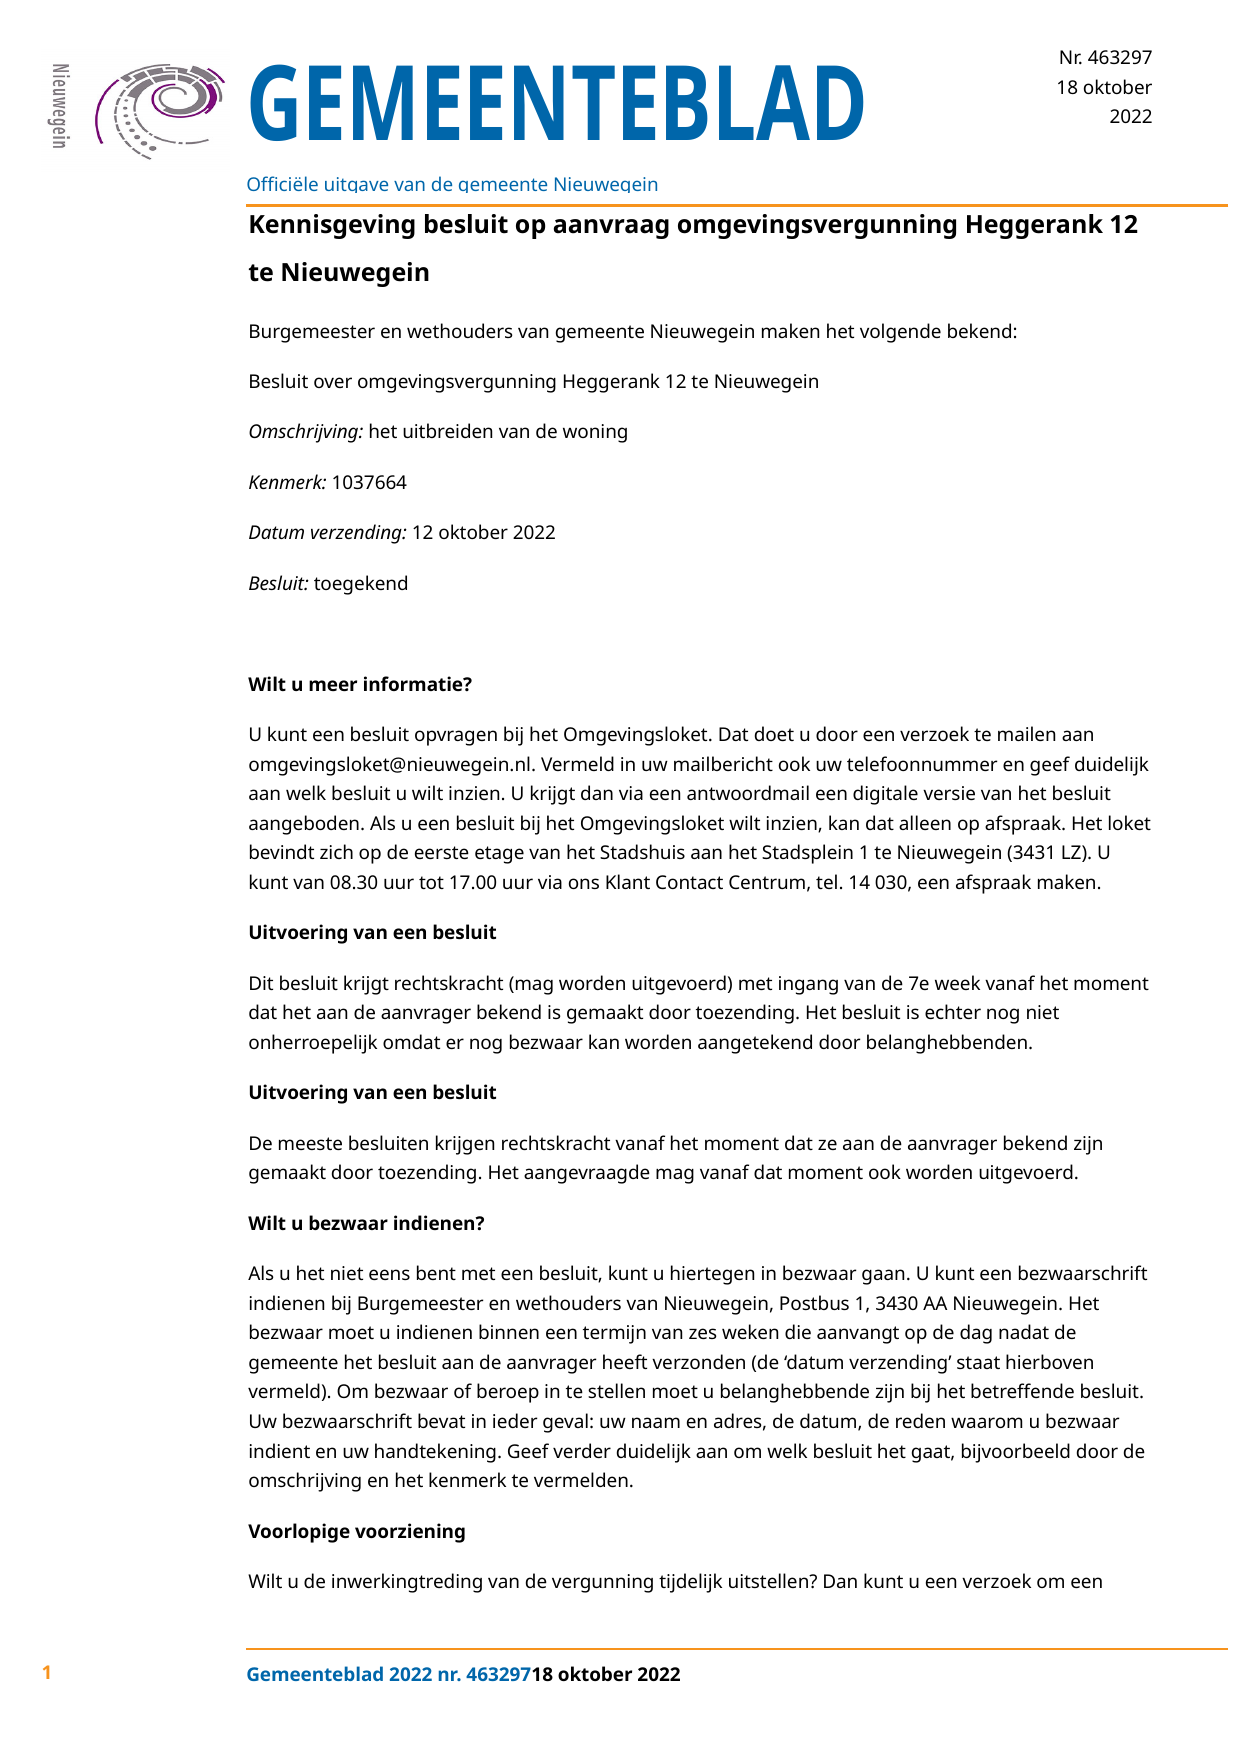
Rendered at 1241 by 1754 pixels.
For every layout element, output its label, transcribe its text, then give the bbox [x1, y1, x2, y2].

text Uitvoering van een besluit [248, 919, 1152, 945]
text Voorlopige voorziening [248, 1518, 1152, 1544]
text Kenmerk: 1037664 [248, 469, 1152, 495]
text De meeste besluiten krijgen rechtskracht vanaf het moment dat ze aan de aanvrager bekend zijn gemaakt door toezending. Het aangevraagde mag vanaf dat moment ook worden uitgevoerd. [248, 1130, 1152, 1185]
text Burgemeester en wethouders van gemeente Nieuwegein maken het volgende bekend: [248, 318, 1152, 344]
picture [41, 47, 231, 172]
text U kunt een besluit opvragen bij het Omgevingsloket. Dat doet u door een verzoek te mailen aan omgevingsloket@nieuwegein.nl. Vermeld in uw mailbericht ook uw telefoonnummer en geef duidelijk aan welk besluit u wilt inzien. U krijgt dan via een antwoordmail een digitale versie van het besluit aangeboden. Als u een besluit bij het Omgevingsloket wilt inzien, kan dat alleen op afspraak. Het loket bevindt zich op de eerste etage van het Stadshuis aan het Stadsplein 1 te Nieuwegein (3431 LZ). U kunt van 08.30 uur tot 17.00 uur via ons Klant Contact Centrum, tel. 14 030, een afspraak maken. [248, 721, 1152, 895]
text Omschrijving: het uitbreiden van de woning [248, 419, 1152, 444]
text Kennisgeving besluit op aanvraag omgevingsvergunning Heggerank 12 te Nieuwegein [248, 207, 1152, 288]
text Besluit: toegekend [248, 570, 1152, 596]
text Uitvoering van een besluit [248, 1079, 1152, 1105]
text Als u het niet eens bent met een besluit, kunt u hiertegen in bezwaar gaan. U kunt een bezwaarschrift indienen bij Burgemeester en wethouders van Nieuwegein, Postbus 1, 3430 AA Nieuwegein. Het bezwaar moet u indienen binnen een termijn van zes weken die aanvangt op de dag nadat de gemeente het besluit aan de aanvrager heeft verzonden (de ‘datum verzending’ staat hierboven vermeld). Om bezwaar of beroep in te stellen moet u belanghebbende zijn bij het betreffende besluit. Uw bezwaarschrift bevat in ieder geval: uw naam en adres, de datum, de reden waarom u bezwaar indient en uw handtekening. Geef verder duidelijk aan om welk besluit het gaat, bijvoorbeeld door de omschrijving en het kenmerk te vermelden. [248, 1260, 1152, 1493]
text Besluit over omgevingsvergunning Heggerank 12 te Nieuwegein [248, 368, 1152, 394]
text Wilt u meer informatie? [248, 671, 1152, 697]
text Wilt u de inwerkingtreding van de vergunning tijdelijk uitstellen? Dan kunt u een verzoek om een [248, 1568, 1152, 1594]
text Datum verzending: 12 oktober 2022 [248, 519, 1152, 545]
text Dit besluit krijgt rechtskracht (mag worden uitgevoerd) met ingang van de 7e week vanaf het moment dat het aan de aanvrager bekend is gemaakt door toezending. Het besluit is echter nog niet onherroepelijk omdat er nog bezwaar kan worden aangetekend door belanghebbenden. [248, 970, 1152, 1055]
text Wilt u bezwaar indienen? [248, 1210, 1152, 1236]
